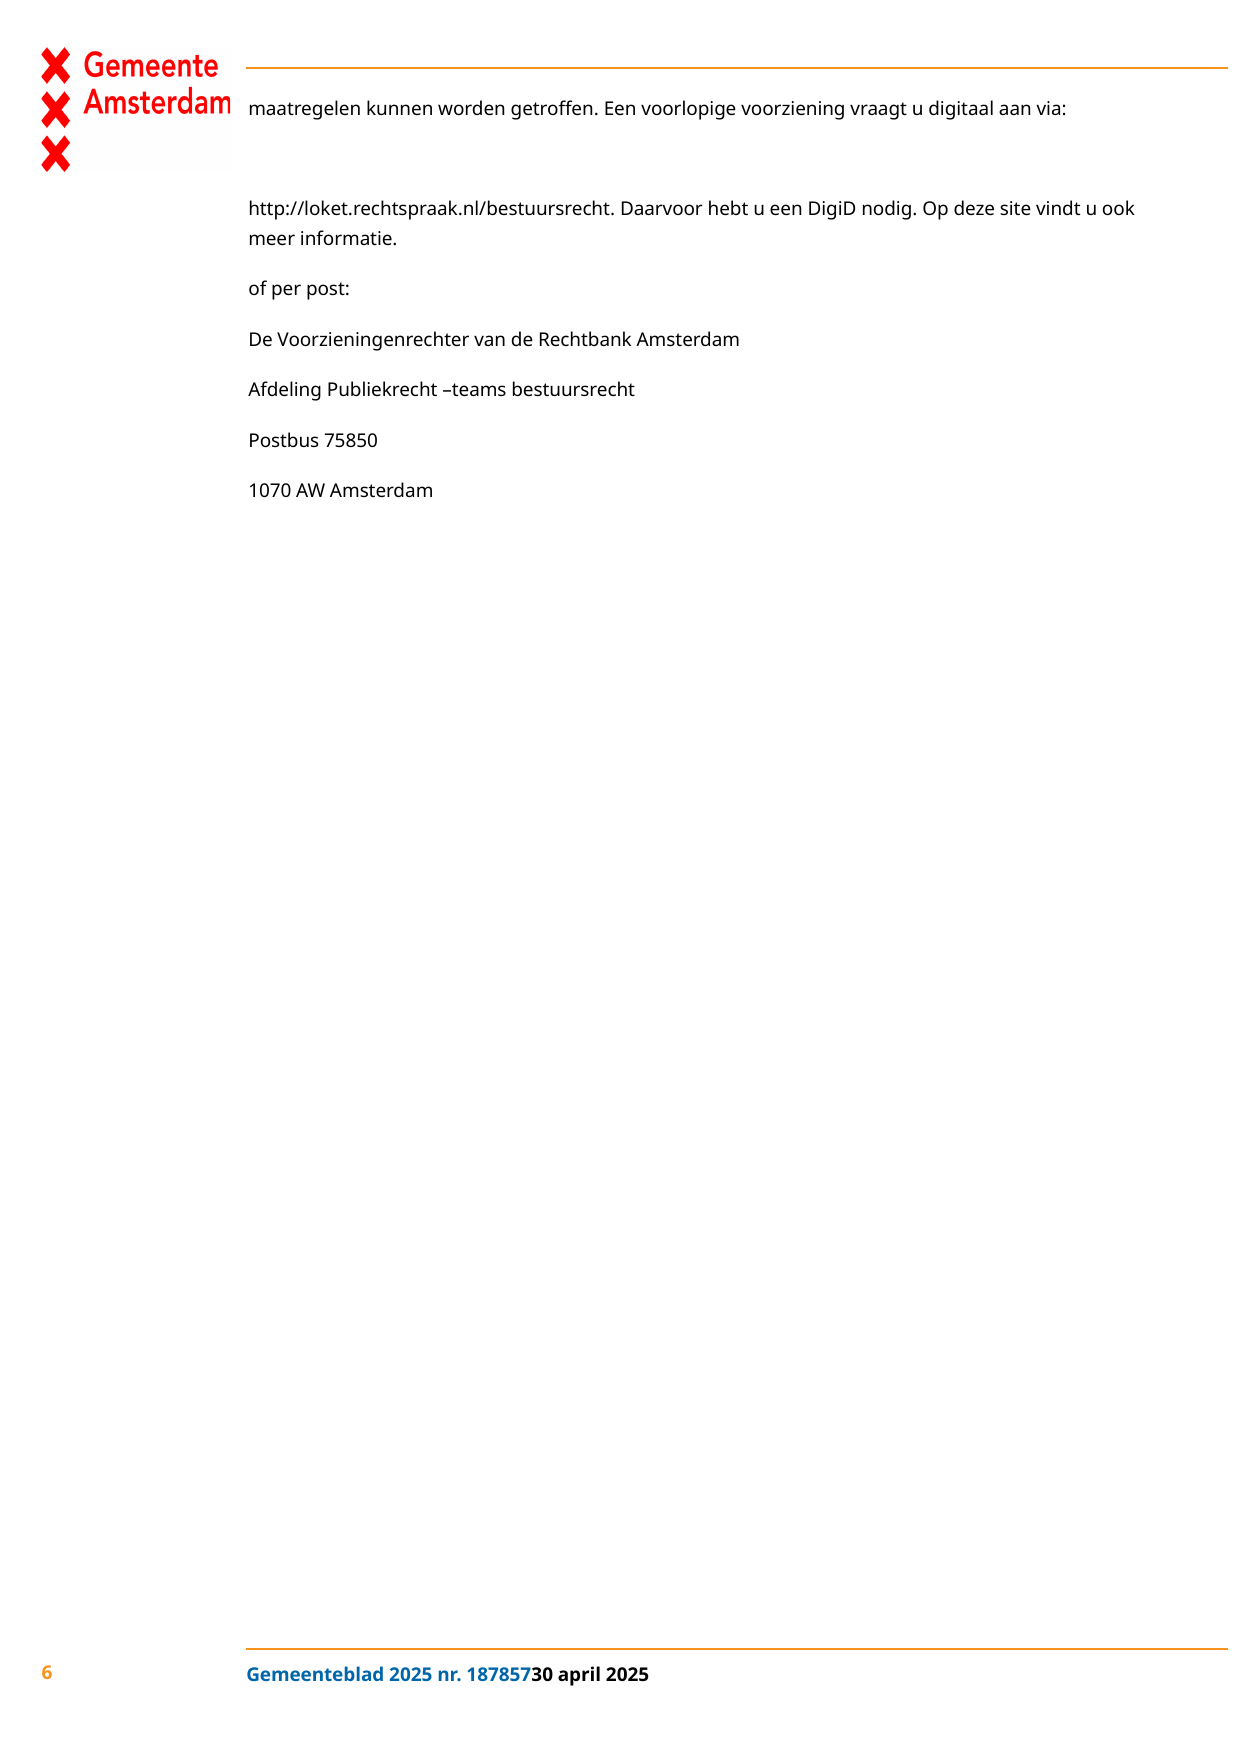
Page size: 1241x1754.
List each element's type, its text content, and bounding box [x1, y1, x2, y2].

text http://loket.rechtspraak.nl/bestuursrecht. Daarvoor hebt u een DigiD nodig. Op deze site vindt u ook meer informatie. [248, 196, 1152, 251]
text Afdeling Publiekrecht –teams bestuursrecht [248, 376, 1152, 402]
picture [41, 47, 231, 172]
text maatregelen kunnen worden getroffen. Een voorlopige voorziening vraagt u digitaal aan via: [248, 95, 1152, 121]
text Postbus 75850 [248, 427, 1152, 453]
text De Voorzieningenrechter van de Rechtbank Amsterdam [248, 326, 1152, 352]
text 1070 AW Amsterdam [248, 477, 1152, 503]
text of per post: [248, 276, 1152, 301]
